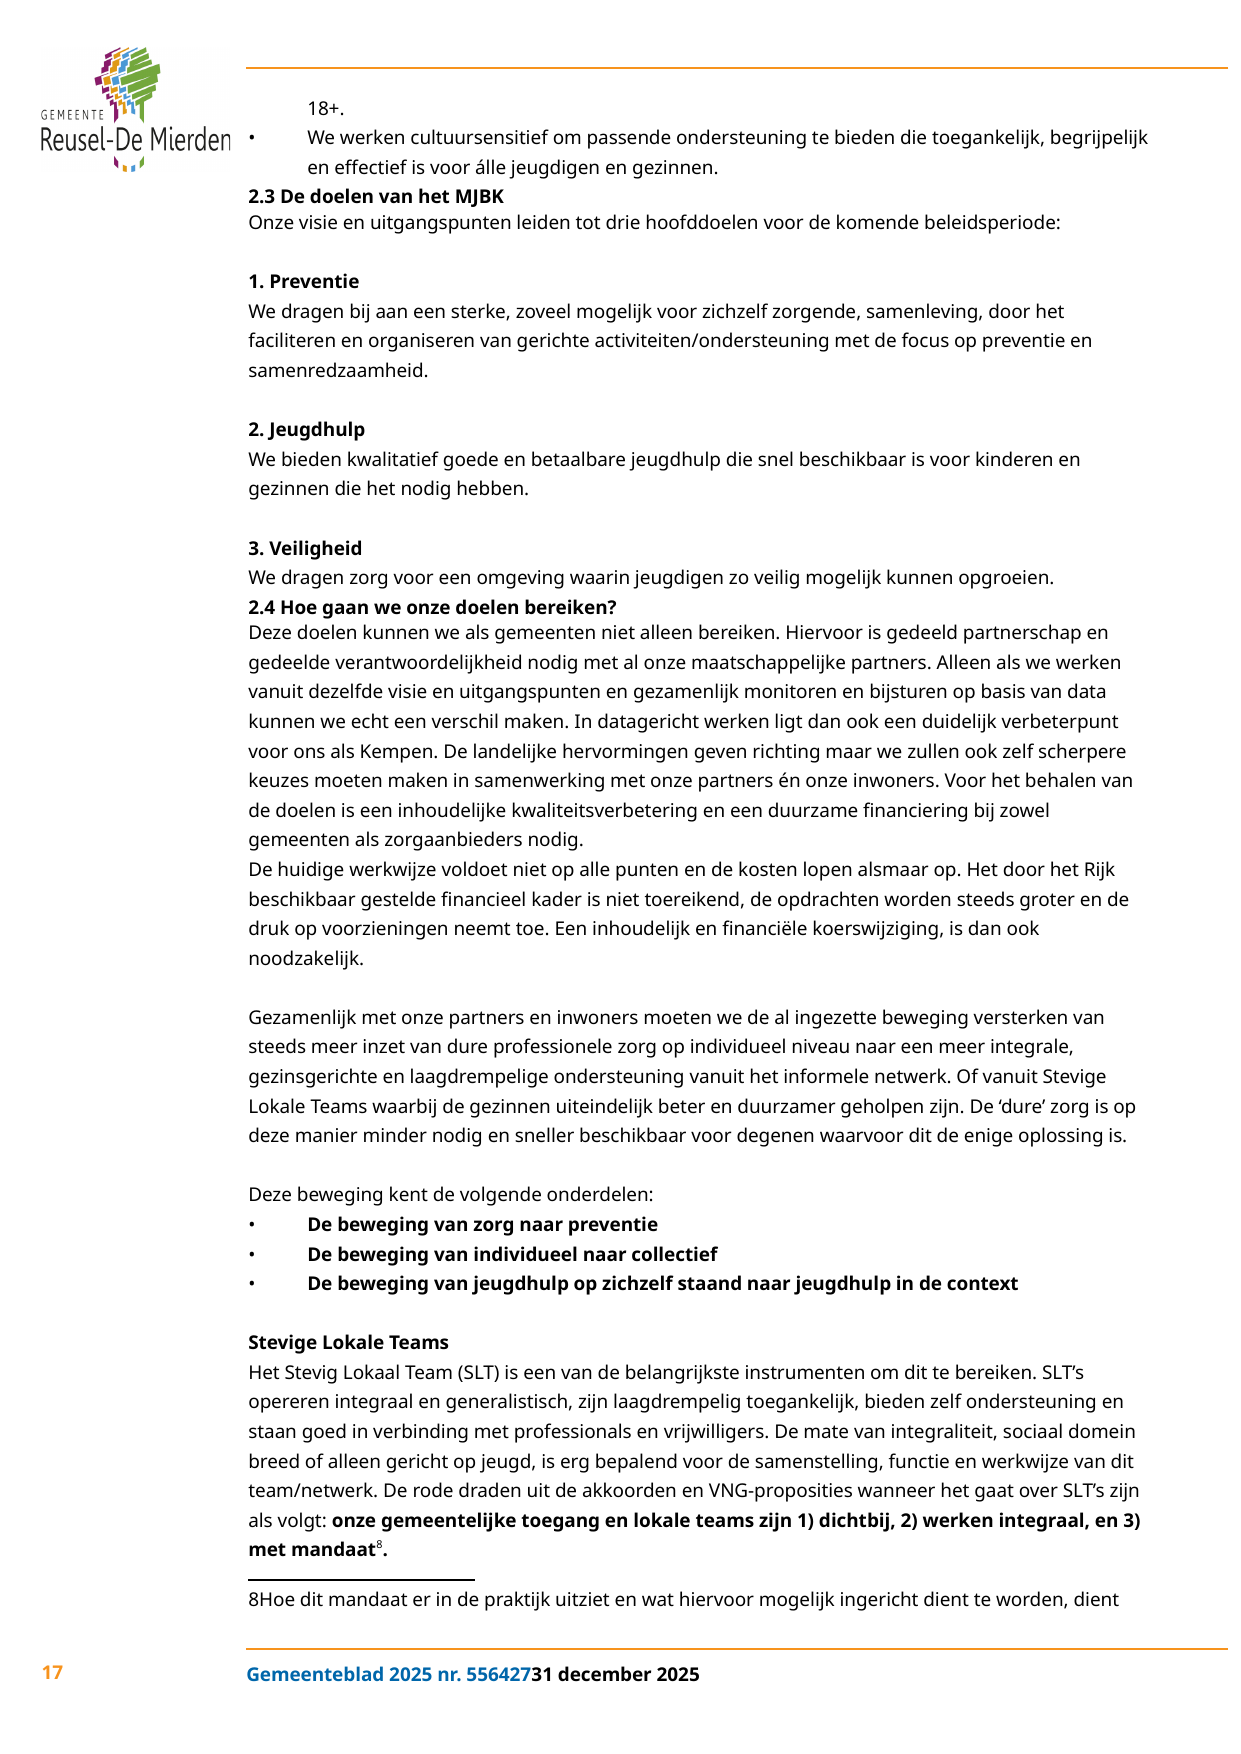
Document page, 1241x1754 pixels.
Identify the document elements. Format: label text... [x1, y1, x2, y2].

text 3. Veiligheid [248, 535, 1152, 560]
text 2.4 Hoe gaan we onze doelen bereiken? [248, 594, 1152, 619]
text Deze doelen kunnen we als gemeenten niet alleen bereiken. Hiervoor is gedeeld partnerschap en gedeelde verantwoordelijkheid nodig met al onze maatschappelijke partners. Alleen als we werken vanuit dezelfde visie en uitgangspunten en gezamenlijk monitoren en bijsturen op basis van data kunnen we echt een verschil maken. In datagericht werken ligt dan ook een duidelijk verbeterpunt voor ons als Kempen. De landelijke hervormingen geven richting maar we zullen ook zelf scherpere keuzes moeten maken in samenwerking met onze partners én onze inwoners. Voor het behalen van de doelen is een inhoudelijke kwaliteitsverbetering en een duurzame financiering bij zowel gemeenten als zorgaanbieders nodig. [248, 619, 1152, 852]
list De beweging van zorg naar preventie [248, 1211, 1152, 1237]
text Gezamenlijk met onze partners en inwoners moeten we de al ingezette beweging versterken van steeds meer inzet van dure professionele zorg op individueel niveau naar een meer integrale, gezinsgerichte en laagdrempelige ondersteuning vanuit het informele netwerk. Of vanuit Stevige Lokale Teams waarbij de gezinnen uiteindelijk beter en duurzamer geholpen zijn. De ‘dure’ zorg is op deze manier minder nodig en sneller beschikbaar voor degenen waarvoor dit de enige oplossing is. [248, 1004, 1152, 1148]
text We dragen bij aan een sterke, zoveel mogelijk voor zichzelf zorgende, samenleving, door het faciliteren en organiseren van gerichte activiteiten/ondersteuning met de focus op preventie en samenredzaamheid. [248, 298, 1152, 383]
text Hoe dit mandaat er in de praktijk uitziet en wat hiervoor mogelijk ingericht dient te worden, dient [248, 1586, 1152, 1612]
list De beweging van individueel naar collectief [248, 1241, 1152, 1267]
text 1. Preventie [248, 268, 1152, 294]
list De beweging van jeugdhulp op zichzelf staand naar jeugdhulp in de context [248, 1270, 1152, 1296]
text We dragen zorg voor een omgeving waarin jeugdigen zo veilig mogelijk kunnen opgroeien. [248, 564, 1152, 590]
text Het Stevig Lokaal Team (SLT) is een van de belangrijkste instrumenten om dit te bereiken. SLT’s opereren integraal en generalistisch, zijn laagdrempelig toegankelijk, bieden zelf ondersteuning en staan goed in verbinding met professionals en vrijwilligers. De mate van integraliteit, sociaal domein breed of alleen gericht op jeugd, is erg bepalend voor de samenstelling, functie en werkwijze van dit team/netwerk. De rode draden uit de akkoorden en VNG-proposities wanneer het gaat over SLT’s zijn als volgt: onze gemeentelijke toegang en lokale teams zijn 1) dichtbij, 2) werken integraal, en 3) met mandaat. [248, 1359, 1152, 1562]
text 2. Jeugdhulp [248, 416, 1152, 442]
text Stevige Lokale Teams [248, 1329, 1152, 1355]
picture [41, 47, 231, 172]
text Onze visie en uitgangspunten leiden tot drie hoofddoelen voor de komende beleidsperiode: [248, 209, 1152, 235]
text Deze beweging kent de volgende onderdelen: [248, 1182, 1152, 1207]
list 18+. [248, 95, 1152, 121]
text We bieden kwalitatief goede en betaalbare jeugdhulp die snel beschikbaar is voor kinderen en gezinnen die het nodig hebben. [248, 446, 1152, 501]
list We werken cultuursensitief om passende ondersteuning te bieden die toegankelijk, begrijpelijk en effectief is voor álle jeugdigen en gezinnen. [248, 124, 1152, 180]
text De huidige werkwijze voldoet niet op alle punten en de kosten lopen alsmaar op. Het door het Rijk beschikbaar gestelde financieel kader is niet toereikend, de opdrachten worden steeds groter en de druk op voorzieningen neemt toe. Een inhoudelijk en financiële koerswijziging, is dan ook noodzakelijk. [248, 856, 1152, 971]
text 2.3 De doelen van het MJBK [248, 183, 1152, 209]
